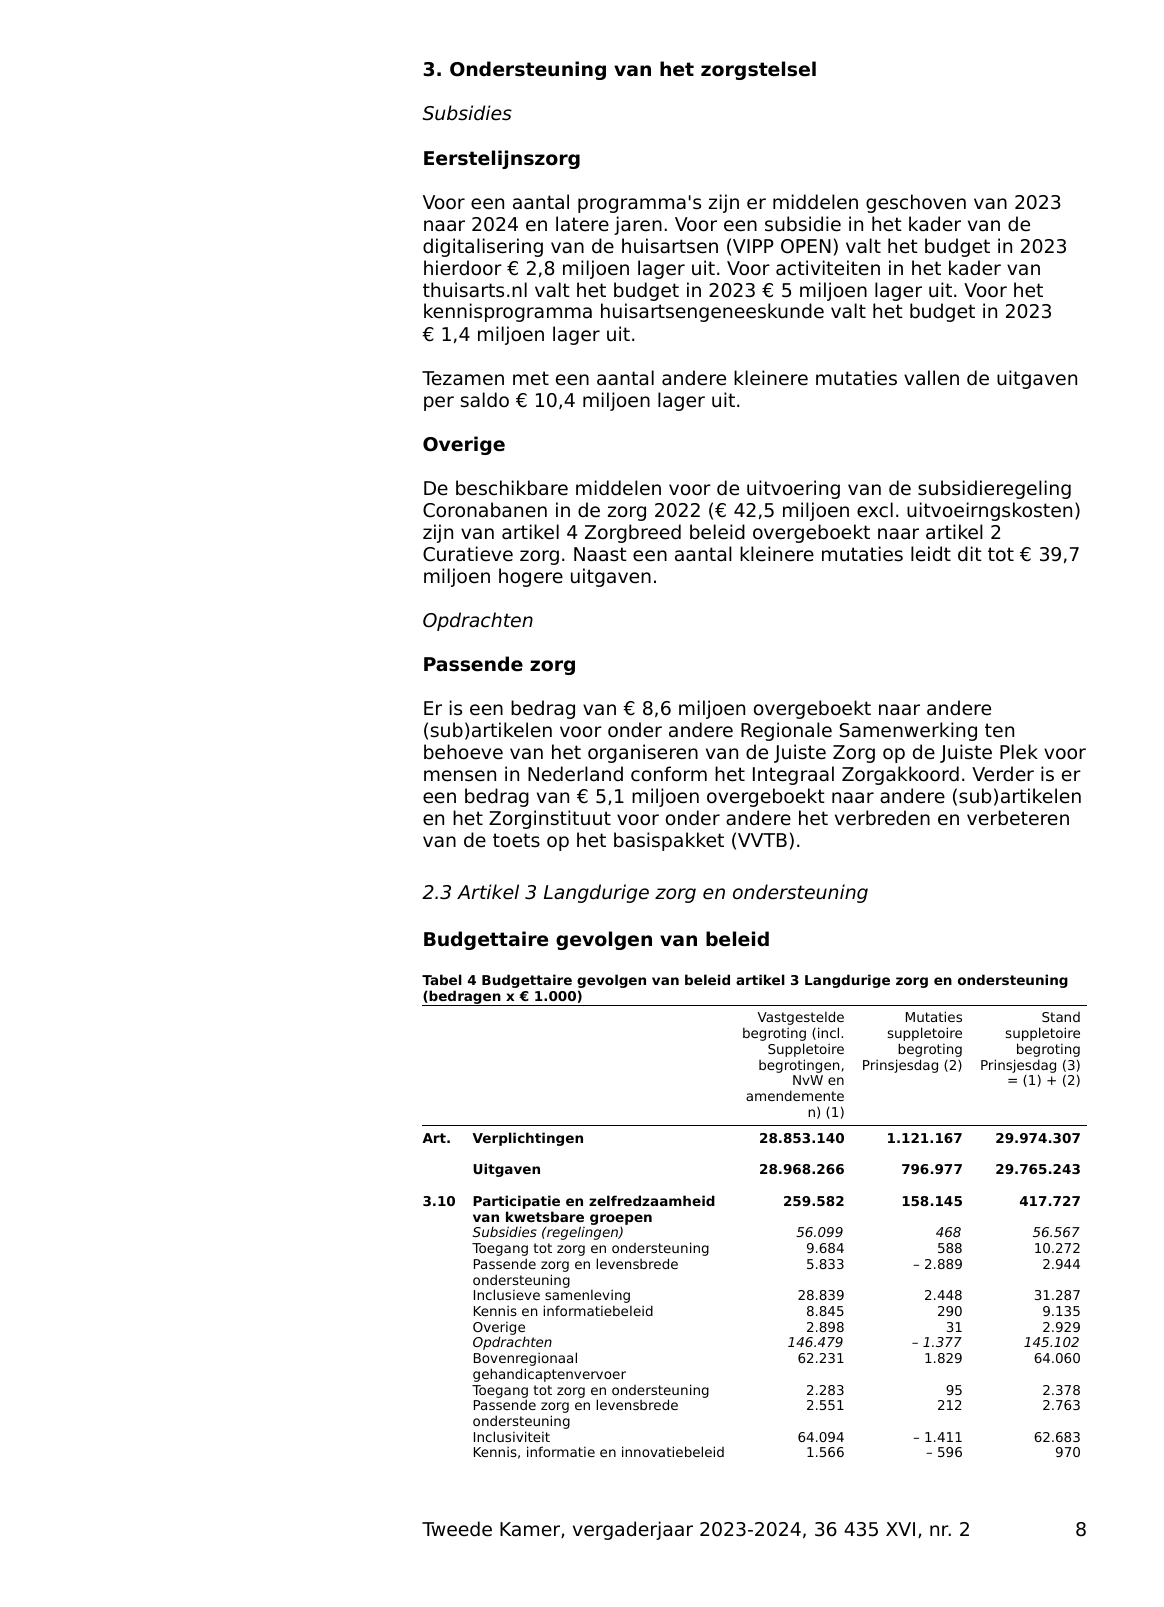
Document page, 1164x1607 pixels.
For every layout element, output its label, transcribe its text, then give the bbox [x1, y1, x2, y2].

table_cell – 1.377 [850, 1335, 968, 1351]
table_cell [422, 1225, 467, 1241]
table_cell 145.102 [969, 1335, 1087, 1351]
subtitle 2.3 Artikel 3 Langdurige zorg en ondersteuning [422, 882, 1087, 904]
table_cell 2.448 [850, 1288, 968, 1304]
table_cell Participatie en zelfredzaamheid van kwetsbare groepen [467, 1194, 732, 1225]
table_cell [422, 1304, 467, 1319]
table_cell 2.929 [969, 1320, 1087, 1335]
table_cell 970 [969, 1445, 1087, 1461]
text Voor een aantal programma's zijn er middelen geschoven van 2023 naar 2024 en latere jaren. Voor een subsidie in het kader van de digitalisering van de huisartsen (VIPP OPEN) valt het budget in 2023 hierdoor € 2,8 miljoen lager uit. Voor activiteiten in het kader van thuisarts.nl valt het budget in 2023 € 5 miljoen lager uit. Voor het kennisprogramma huisartsengeneeskunde valt het budget in 2023 € 1,4 miljoen lager uit. [422, 192, 1087, 345]
table_cell Opdrachten [467, 1335, 732, 1351]
table_cell Inclusiviteit [467, 1430, 732, 1445]
table_cell Stand suppletoire begroting Prinsjesdag (3) = (1) + (2) [969, 1006, 1087, 1125]
table_cell 3.10 [422, 1194, 467, 1225]
table_header Tabel 4 Budgettaire gevolgen van beleid artikel 3 Langdurige zorg en ondersteuning (bedragen x € 1.000) [422, 973, 1087, 1004]
table_cell [422, 1288, 467, 1304]
text Er is een bedrag van € 8,6 miljoen overgeboekt naar andere (sub)artikelen voor onder andere Regionale Samenwerking ten behoeve van het organiseren van de Juiste Zorg op de Juiste Plek voor mensen in Nederland conform het Integraal Zorgakkoord. Verder is er een bedrag van € 5,1 miljoen overgeboekt naar andere (sub)artikelen en het Zorginstituut voor onder andere het verbreden en verbeteren van de toets op het basispakket (VVTB). [422, 698, 1087, 852]
table_cell 56.567 [969, 1225, 1087, 1241]
table_cell 796.977 [850, 1162, 968, 1178]
table_cell 2.763 [969, 1398, 1087, 1429]
table_cell 290 [850, 1304, 968, 1319]
subtitle Budgettaire gevolgen van beleid [422, 929, 1087, 951]
table_cell [422, 1351, 467, 1382]
subtitle Opdrachten [422, 610, 1087, 632]
table_cell Overige [467, 1320, 732, 1335]
table_cell [422, 1335, 467, 1351]
table_cell Kennis, informatie en innovatiebeleid [467, 1445, 732, 1461]
table_cell 64.060 [969, 1351, 1087, 1382]
table_cell 1.829 [850, 1351, 968, 1382]
table_cell 64.094 [732, 1430, 850, 1445]
table_cell [422, 1383, 467, 1398]
table_cell 28.968.266 [732, 1162, 850, 1178]
table_cell 56.099 [732, 1225, 850, 1241]
table_cell [422, 1445, 467, 1461]
table_cell 8.845 [732, 1304, 850, 1319]
subtitle Eerstelijnszorg [422, 147, 1087, 169]
table_cell 468 [850, 1225, 968, 1241]
table_cell [732, 1146, 850, 1162]
table_cell 588 [850, 1241, 968, 1257]
table_cell Verplichtingen [467, 1126, 732, 1146]
table_cell [850, 1146, 968, 1162]
table_cell 29.765.243 [969, 1162, 1087, 1178]
table_cell 2.944 [969, 1257, 1087, 1288]
table_cell [422, 1178, 467, 1194]
table_cell [422, 1146, 467, 1162]
table_cell 62.683 [969, 1430, 1087, 1445]
table_cell [467, 1006, 732, 1125]
table_cell Inclusieve samenleving [467, 1288, 732, 1304]
table_cell 2.283 [732, 1383, 850, 1398]
table_cell 62.231 [732, 1351, 850, 1382]
table_cell Uitgaven [467, 1162, 732, 1178]
table_cell [422, 1006, 467, 1125]
table_cell 29.974.307 [969, 1126, 1087, 1146]
table_cell 2.551 [732, 1398, 850, 1429]
table_cell [732, 1178, 850, 1194]
table_cell [422, 1257, 467, 1288]
subtitle Overige [422, 434, 1087, 456]
subtitle Subsidies [422, 103, 1087, 125]
table_cell 9.135 [969, 1304, 1087, 1319]
table_cell 9.684 [732, 1241, 850, 1257]
table_cell – 2.889 [850, 1257, 968, 1288]
table_cell 10.272 [969, 1241, 1087, 1257]
table_cell 259.582 [732, 1194, 850, 1225]
table_cell [422, 1398, 467, 1429]
table_cell 1.566 [732, 1445, 850, 1461]
table_cell Vastgestelde begroting (incl. Suppletoire begrotingen, NvW en amendementen) (1) [732, 1006, 850, 1125]
table_cell 28.839 [732, 1288, 850, 1304]
text Tezamen met een aantal andere kleinere mutaties vallen de uitgaven per saldo € 10,4 miljoen lager uit. [422, 368, 1087, 412]
table_cell 2.898 [732, 1320, 850, 1335]
table_cell Toegang tot zorg en ondersteuning [467, 1383, 732, 1398]
table_cell 417.727 [969, 1194, 1087, 1225]
table_cell 5.833 [732, 1257, 850, 1288]
table_cell Toegang tot zorg en ondersteuning [467, 1241, 732, 1257]
table_cell 28.853.140 [732, 1126, 850, 1146]
table_cell – 1.411 [850, 1430, 968, 1445]
table_cell [850, 1178, 968, 1194]
table_cell – 596 [850, 1445, 968, 1461]
table_cell Bovenregionaal gehandicaptenvervoer [467, 1351, 732, 1382]
table_cell 31 [850, 1320, 968, 1335]
table_cell 95 [850, 1383, 968, 1398]
table_cell 2.378 [969, 1383, 1087, 1398]
table_cell Mutaties suppletoire begroting Prinsjesdag (2) [850, 1006, 968, 1125]
table_cell 146.479 [732, 1335, 850, 1351]
table_cell [422, 1241, 467, 1257]
text De beschikbare middelen voor de uitvoering van de subsidieregeling Coronabanen in de zorg 2022 (€ 42,5 miljoen excl. uitvoeirngskosten) zijn van artikel 4 Zorgbreed beleid overgeboekt naar artikel 2 Curatieve zorg. Naast een aantal kleinere mutaties leidt dit tot € 39,7 miljoen hogere uitgaven. [422, 478, 1087, 588]
table_cell Art. [422, 1126, 467, 1146]
subtitle Passende zorg [422, 654, 1087, 676]
table_cell [467, 1178, 732, 1194]
table_cell Passende zorg en levensbrede ondersteuning [467, 1257, 732, 1288]
table_cell Kennis en informatiebeleid [467, 1304, 732, 1319]
table_cell [422, 1162, 467, 1178]
table_cell [422, 1320, 467, 1335]
table_cell 212 [850, 1398, 968, 1429]
table_cell [969, 1146, 1087, 1162]
table_cell 158.145 [850, 1194, 968, 1225]
table_cell [467, 1146, 732, 1162]
table_cell [969, 1178, 1087, 1194]
table_cell Subsidies (regelingen) [467, 1225, 732, 1241]
table_cell Passende zorg en levensbrede ondersteuning [467, 1398, 732, 1429]
subtitle 3. Ondersteuning van het zorgstelsel [422, 59, 1087, 81]
table_cell 31.287 [969, 1288, 1087, 1304]
table_cell [422, 1430, 467, 1445]
table_cell 1.121.167 [850, 1126, 968, 1146]
